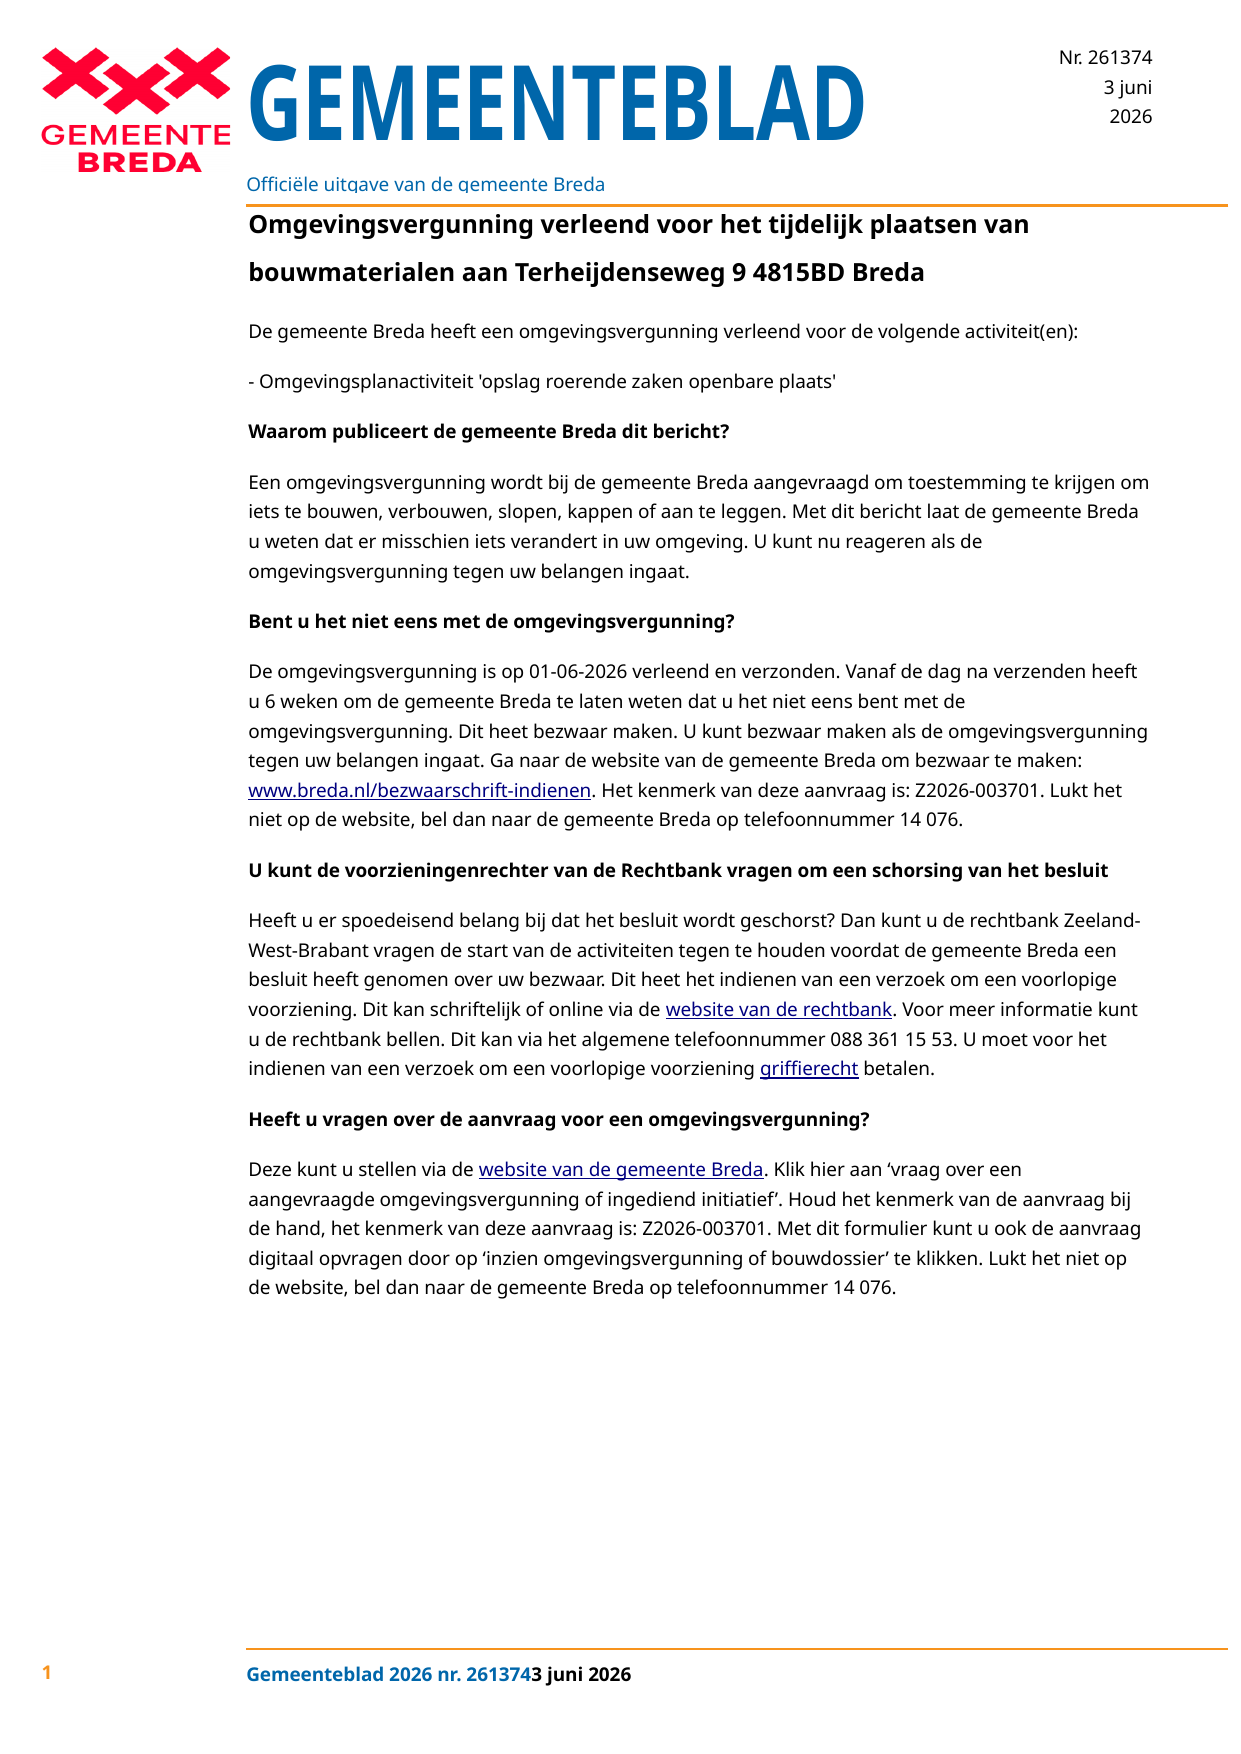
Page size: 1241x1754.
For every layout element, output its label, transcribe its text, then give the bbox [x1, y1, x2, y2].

text Deze kunt u stellen via de website van de gemeente Breda. Klik hier aan ‘vraag over een aangevraagde omgevingsvergunning of ingediend initiatief’. Houd het kenmerk van de aanvraag bij de hand, het kenmerk van deze aanvraag is: Z2026-003701. Met dit formulier kunt u ook de aanvraag digitaal opvragen door op ‘inzien omgevingsvergunning of bouwdossier’ te klikken. Lukt het niet op de website, bel dan naar de gemeente Breda op telefoonnummer 14 076. [248, 1156, 1152, 1300]
text - Omgevingsplanactiviteit 'opslag roerende zaken openbare plaats' [248, 368, 1152, 394]
picture [41, 47, 231, 172]
text Bent u het niet eens met de omgevingsvergunning? [248, 608, 1152, 634]
text De gemeente Breda heeft een omgevingsvergunning verleend voor de volgende activiteit(en): [248, 318, 1152, 344]
text De omgevingsvergunning is op 01-06-2026 verleend en verzonden. Vanaf de dag na verzenden heeft u 6 weken om de gemeente Breda te laten weten dat u het niet eens bent met de omgevingsvergunning. Dit heet bezwaar maken. U kunt bezwaar maken als de omgevingsvergunning tegen uw belangen ingaat. Ga naar de website van de gemeente Breda om bezwaar te maken: www.breda.nl/bezwaarschrift-indienen. Het kenmerk van deze aanvraag is: Z2026-003701. Lukt het niet op de website, bel dan naar de gemeente Breda op telefoonnummer 14 076. [248, 659, 1152, 832]
text Heeft u er spoedeisend belang bij dat het besluit wordt geschorst? Dan kunt u de rechtbank Zeeland-West-Brabant vragen de start van de activiteiten tegen te houden voordat de gemeente Breda een besluit heeft genomen over uw bezwaar. Dit heet het indienen van een verzoek om een voorlopige voorziening. Dit kan schriftelijk of online via de website van de rechtbank. Voor meer informatie kunt u de rechtbank bellen. Dit kan via het algemene telefoonnummer 088 361 15 53. U moet voor het indienen van een verzoek om een voorlopige voorziening griffierecht betalen. [248, 907, 1152, 1081]
text Een omgevingsvergunning wordt bij de gemeente Breda aangevraagd om toestemming te krijgen om iets te bouwen, verbouwen, slopen, kappen of aan te leggen. Met dit bericht laat de gemeente Breda u weten dat er misschien iets verandert in uw omgeving. U kunt nu reageren als de omgevingsvergunning tegen uw belangen ingaat. [248, 469, 1152, 584]
text Heeft u vragen over de aanvraag voor een omgevingsvergunning? [248, 1106, 1152, 1132]
text U kunt de voorzieningenrechter van de Rechtbank vragen om een schorsing van het besluit [248, 857, 1152, 883]
text Waarom publiceert de gemeente Breda dit bericht? [248, 419, 1152, 444]
text Omgevingsvergunning verleend voor het tijdelijk plaatsen van bouwmaterialen aan Terheijdenseweg 9 4815BD Breda [248, 207, 1152, 288]
